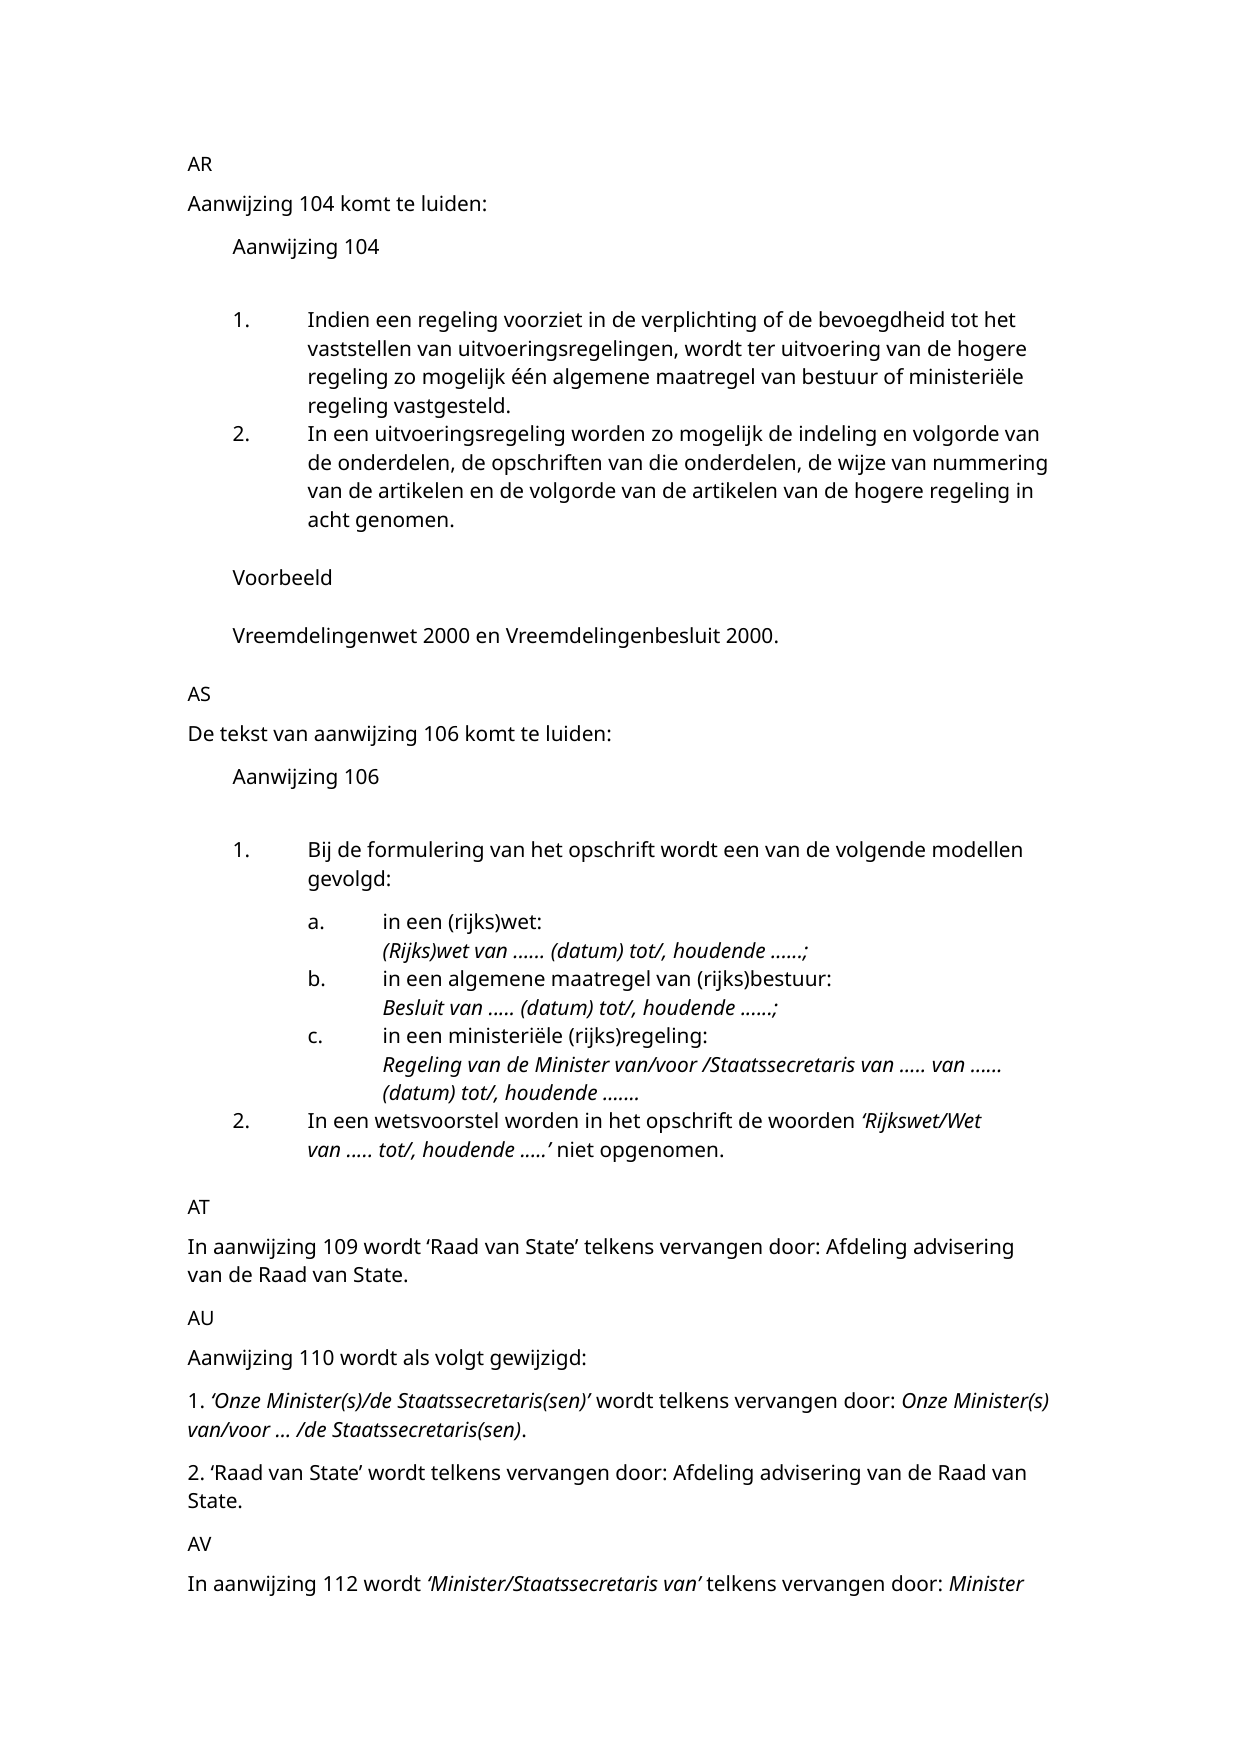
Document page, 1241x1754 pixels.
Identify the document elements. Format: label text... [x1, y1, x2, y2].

subtitle Aanwijzing 104 [232, 232, 1053, 261]
text Vreemdelingenwet 2000 en Vreemdelingenbesluit 2000. [232, 622, 1053, 650]
text AT [187, 1193, 1053, 1220]
text 2. ‘Raad van State’ wordt telkens vervangen door: Afdeling advisering van de Raad van State. [187, 1458, 1053, 1515]
text AR [187, 150, 1053, 177]
text Aanwijzing 104 komt te luiden: [187, 189, 1053, 217]
text In aanwijzing 112 wordt ‘Minister/Staatssecretaris van’ telkens vervangen door: Minister [187, 1569, 1053, 1597]
list in een (rijks)wet: [307, 907, 1053, 936]
list Indien een regeling voorziet in de verplichting of de bevoegdheid tot het vaststellen van uitvoeringsregelingen, wordt ter uitvoering van de hogere regeling zo mogelijk één algemene maatregel van bestuur of ministeriële regeling vastgesteld. [232, 306, 1053, 419]
list (Rijks)wet van ...... (datum) tot/, houdende ......; [307, 936, 1053, 964]
list In een uitvoeringsregeling worden zo mogelijk de indeling en volgorde van de onderdelen, de opschriften van die onderdelen, de wijze van nummering van de artikelen en de volgorde van de artikelen van de hogere regeling in acht genomen. [232, 419, 1053, 533]
list Regeling van de Minister van/voor /Staatssecretaris van ..... van ...... (datum) tot/, houdende ....... [307, 1050, 1053, 1107]
text AV [187, 1530, 1053, 1557]
text Aanwijzing 110 wordt als volgt gewijzigd: [187, 1343, 1053, 1371]
list in een algemene maatregel van (rijks)bestuur: [307, 964, 1053, 993]
text De tekst van aanwijzing 106 komt te luiden: [187, 719, 1053, 747]
list Bij de formulering van het opschrift wordt een van de volgende modellen gevolgd: [232, 836, 1053, 892]
list in een ministeriële (rijks)regeling: [307, 1021, 1053, 1050]
text AS [187, 680, 1053, 707]
text In aanwijzing 109 wordt ‘Raad van State’ telkens vervangen door: Afdeling advisering van de Raad van State. [187, 1232, 1053, 1289]
text AU [187, 1304, 1053, 1331]
subtitle Aanwijzing 106 [232, 762, 1053, 791]
list Besluit van ..... (datum) tot/, houdende ......; [307, 993, 1053, 1021]
subtitle Voorbeeld [232, 563, 1053, 592]
text 1. ‘Onze Minister(s)/de Staatssecretaris(sen)’ wordt telkens vervangen door: Onze Minister(s) van/voor ... /de Staatssecretaris(sen). [187, 1386, 1053, 1443]
list In een wetsvoorstel worden in het opschrift de woorden ‘Rijkswet/Wet van ..... tot/, houdende .....’ niet opgenomen. [232, 1107, 1053, 1163]
